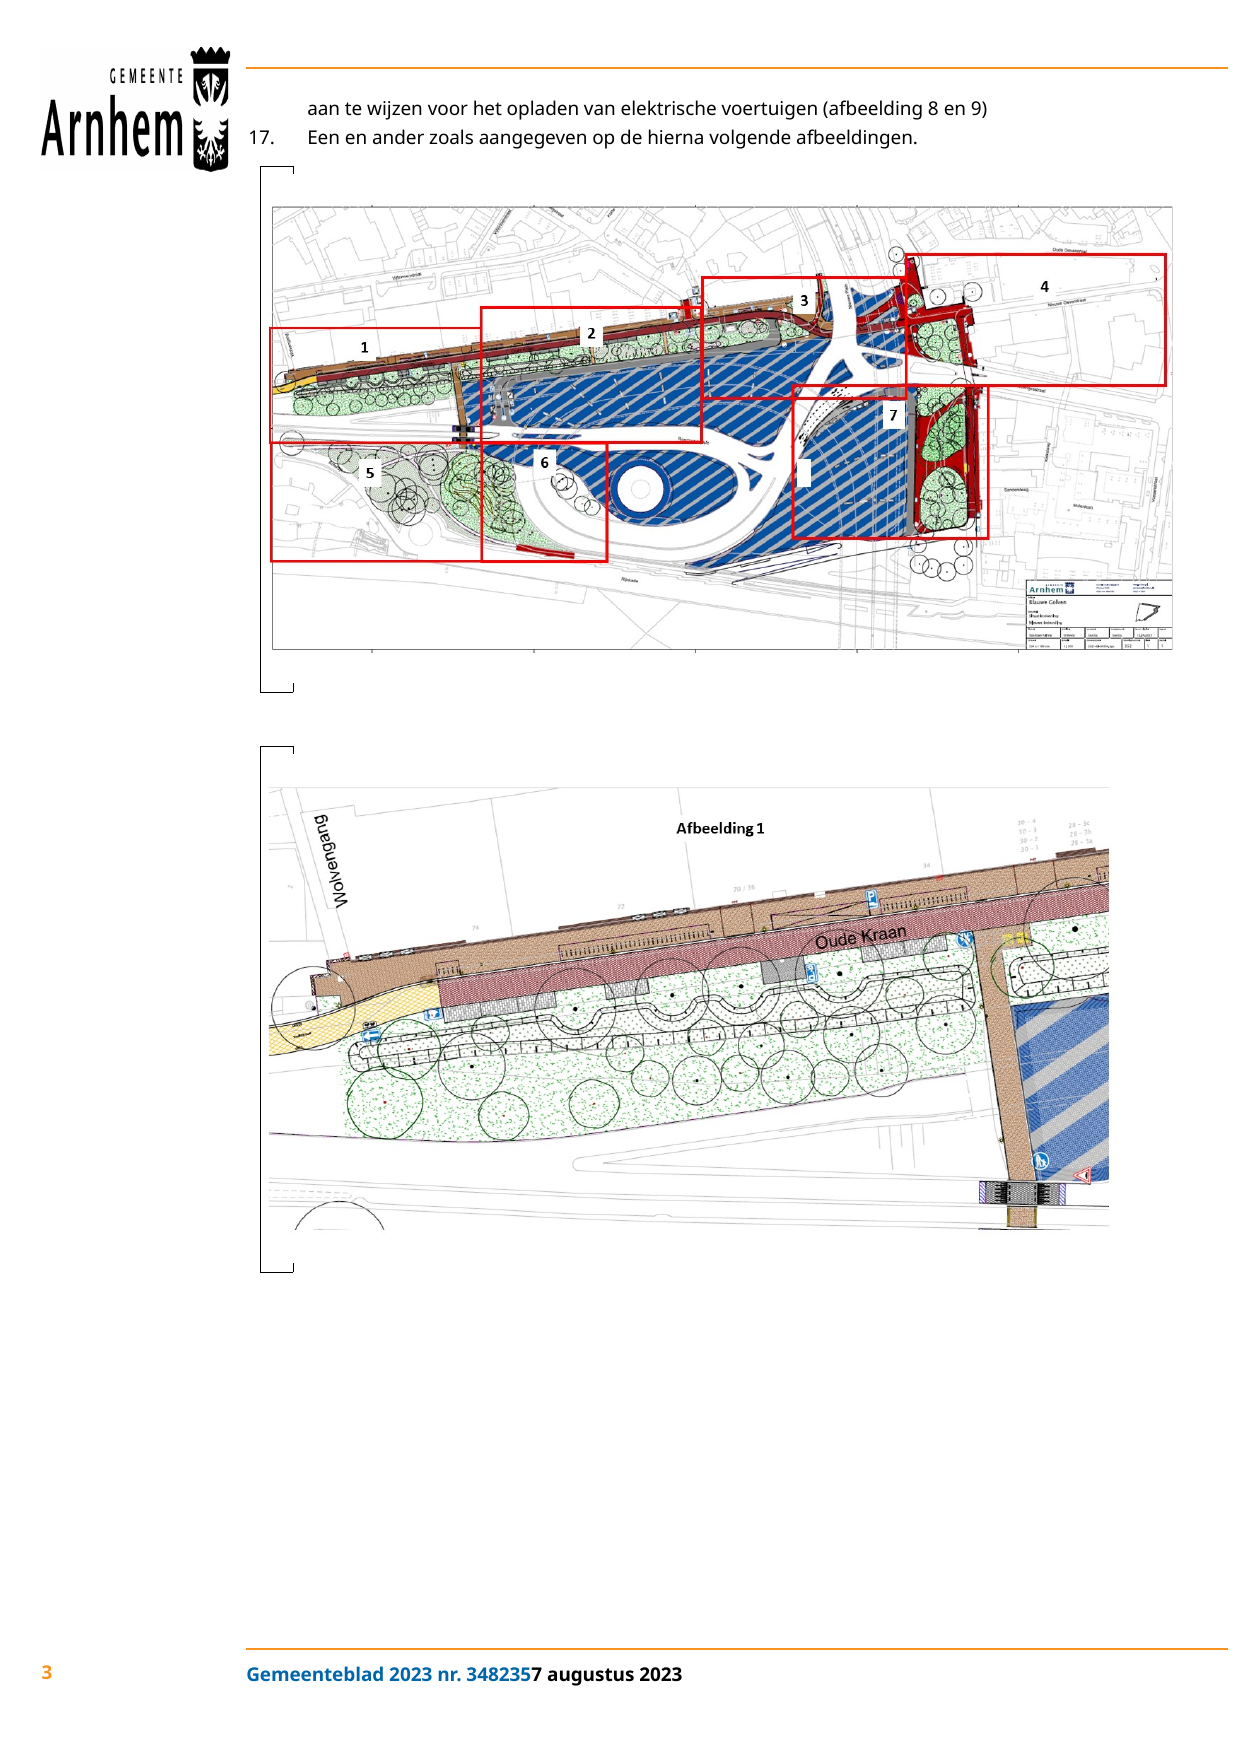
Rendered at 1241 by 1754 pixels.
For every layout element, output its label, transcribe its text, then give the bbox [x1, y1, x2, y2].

picture [41, 47, 231, 172]
picture [268, 754, 1173, 1263]
list aan te wijzen voor het opladen van elektrische voertuigen (afbeelding 8 en 9) [248, 95, 1152, 121]
picture [268, 174, 1173, 683]
list Een en ander zoals aangegeven op de hierna volgende afbeeldingen. [248, 124, 1152, 150]
